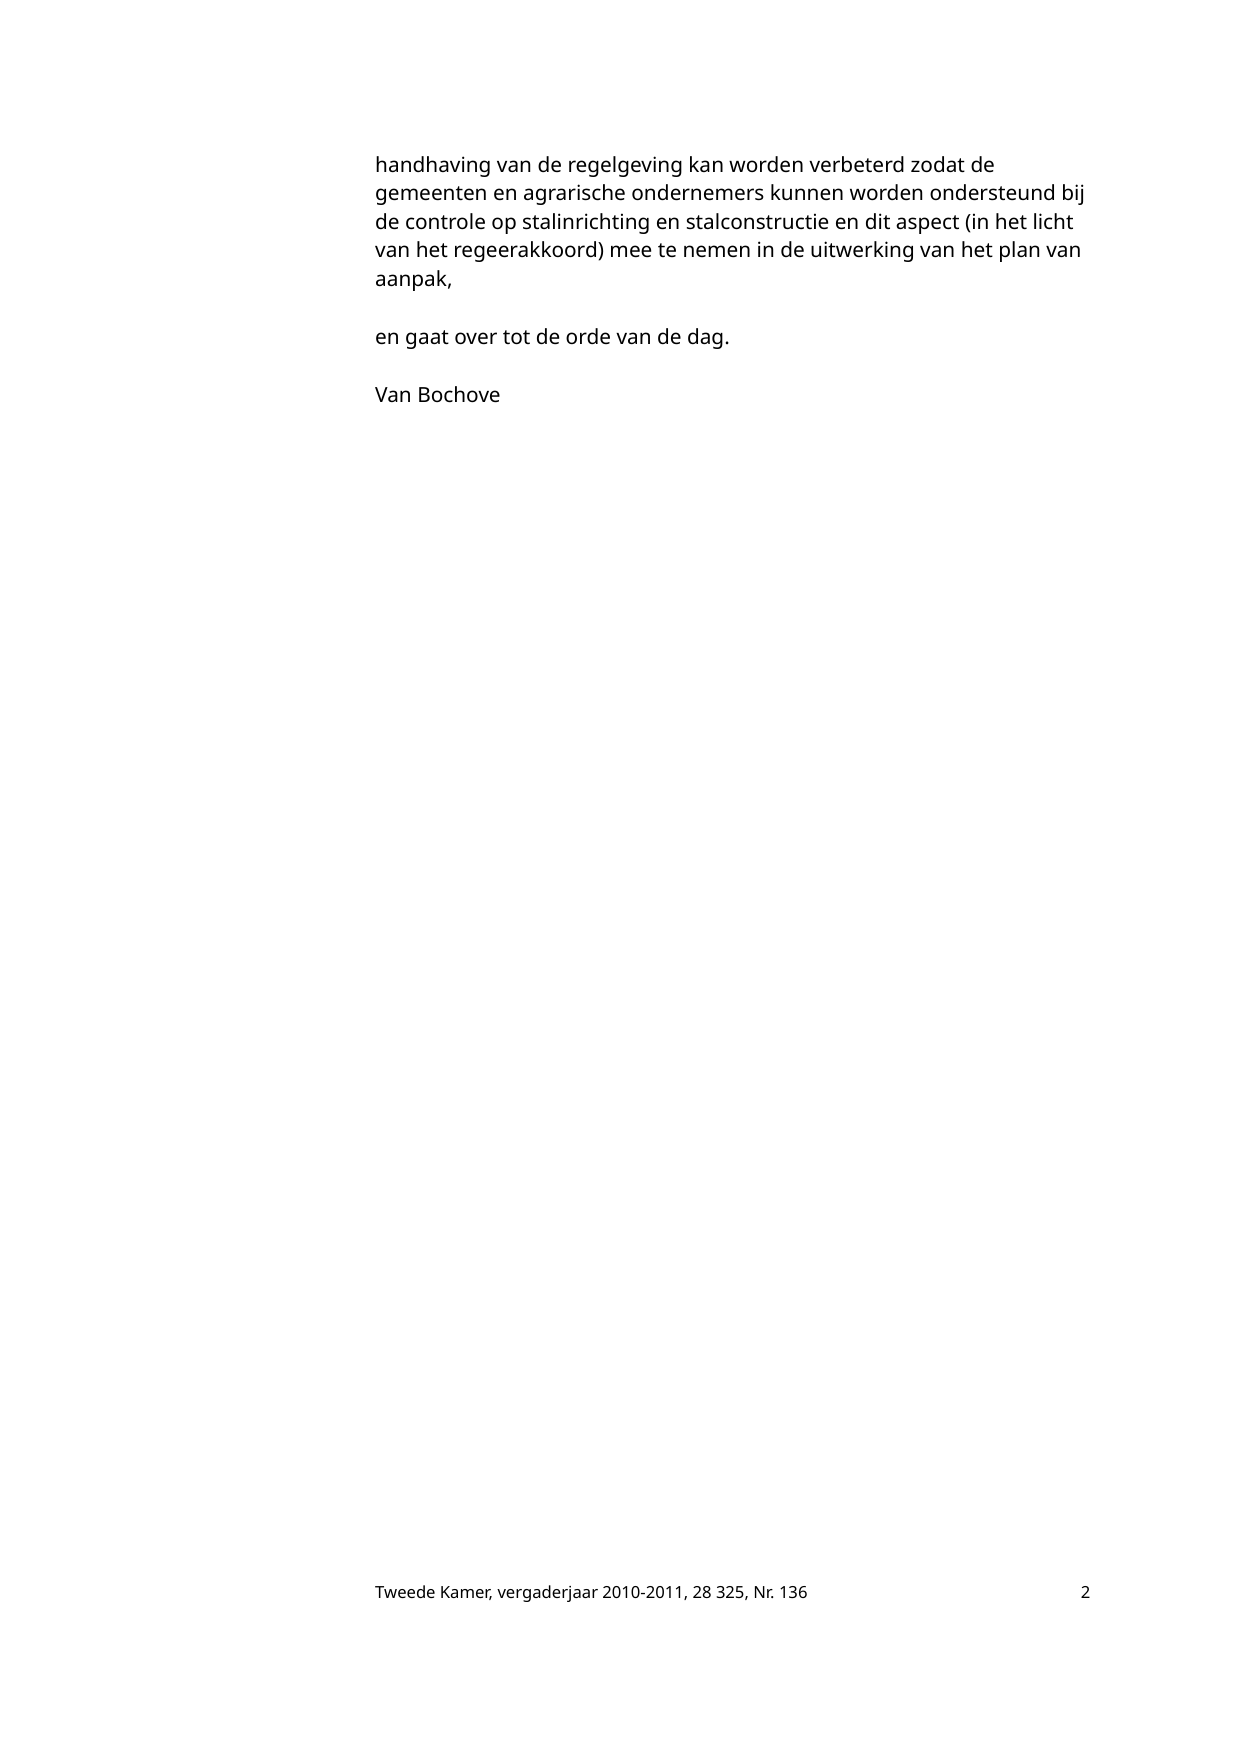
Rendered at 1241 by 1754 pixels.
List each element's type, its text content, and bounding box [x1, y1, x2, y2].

text en gaat over tot de orde van de dag. [375, 322, 1090, 351]
text handhaving van de regelgeving kan worden verbeterd zodat de gemeenten en agrarische ondernemers kunnen worden ondersteund bij de controle op stalinrichting en stalconstructie en dit aspect (in het licht van het regeerakkoord) mee te nemen in de uitwerking van het plan van aanpak, [375, 150, 1090, 292]
text Van Bochove [375, 381, 1090, 409]
